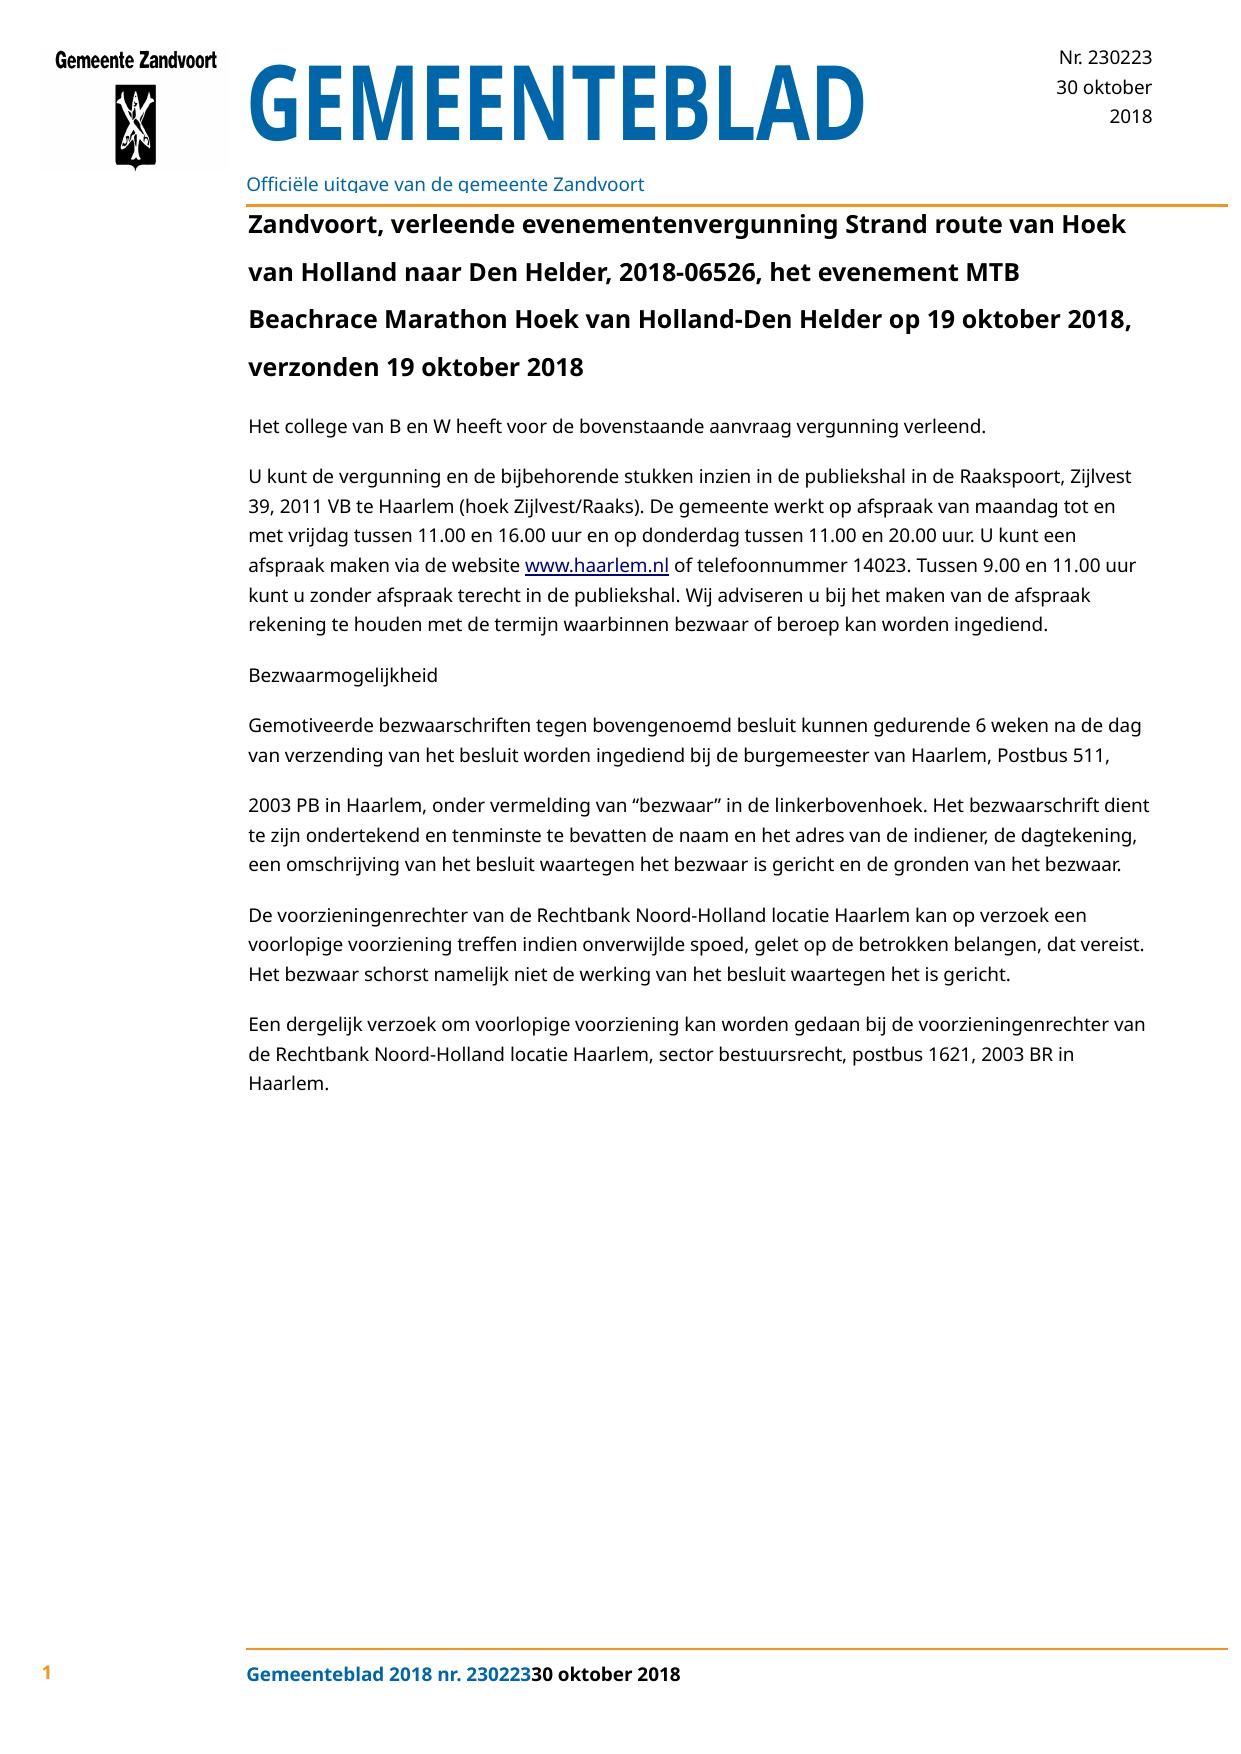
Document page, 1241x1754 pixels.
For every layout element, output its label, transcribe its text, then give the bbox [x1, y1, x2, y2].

text Zandvoort, verleende evenementenvergunning Strand route van Hoek van Holland naar Den Helder, 2018-06526, het evenement MTB Beachrace Marathon Hoek van Holland-Den Helder op 19 oktober 2018, verzonden 19 oktober 2018 [248, 207, 1152, 384]
picture [41, 47, 231, 172]
text Gemotiveerde bezwaarschriften tegen bovengenoemd besluit kunnen gedurende 6 weken na de dag van verzending van het besluit worden ingediend bij de burgemeester van Haarlem, Postbus 511, [248, 712, 1152, 768]
text Een dergelijk verzoek om voorlopige voorziening kan worden gedaan bij de voorzieningenrechter van de Rechtbank Noord-Holland locatie Haarlem, sector bestuursrecht, postbus 1621, 2003 BR in Haarlem. [248, 1011, 1152, 1096]
text 2003 PB in Haarlem, onder vermelding van “bezwaar” in de linkerbovenhoek. Het bezwaarschrift dient te zijn ondertekend en tenminste te bevatten de naam en het adres van de indiener, de dagtekening, een omschrijving van het besluit waartegen het bezwaar is gericht en de gronden van het bezwaar. [248, 792, 1152, 877]
text Bezwaarmogelijkheid [248, 662, 1152, 688]
text Het college van B en W heeft voor de bovenstaande aanvraag vergunning verleend. [248, 413, 1152, 439]
text De voorzieningenrechter van de Rechtbank Noord-Holland locatie Haarlem kan op verzoek een voorlopige voorziening treffen indien onverwijlde spoed, gelet op de betrokken belangen, dat vereist. Het bezwaar schorst namelijk niet de werking van het besluit waartegen het is gericht. [248, 902, 1152, 987]
text U kunt de vergunning en de bijbehorende stukken inzien in de publiekshal in de Raakspoort, Zijlvest 39, 2011 VB te Haarlem (hoek Zijlvest/Raaks). De gemeente werkt op afspraak van maandag tot en met vrijdag tussen 11.00 en 16.00 uur en op donderdag tussen 11.00 en 20.00 uur. U kunt een afspraak maken via de website www.haarlem.nl of telefoonnummer 14023. Tussen 9.00 en 11.00 uur kunt u zonder afspraak terecht in de publiekshal. Wij adviseren u bij het maken van de afspraak rekening te houden met de termijn waarbinnen bezwaar of beroep kan worden ingediend. [248, 463, 1152, 637]
